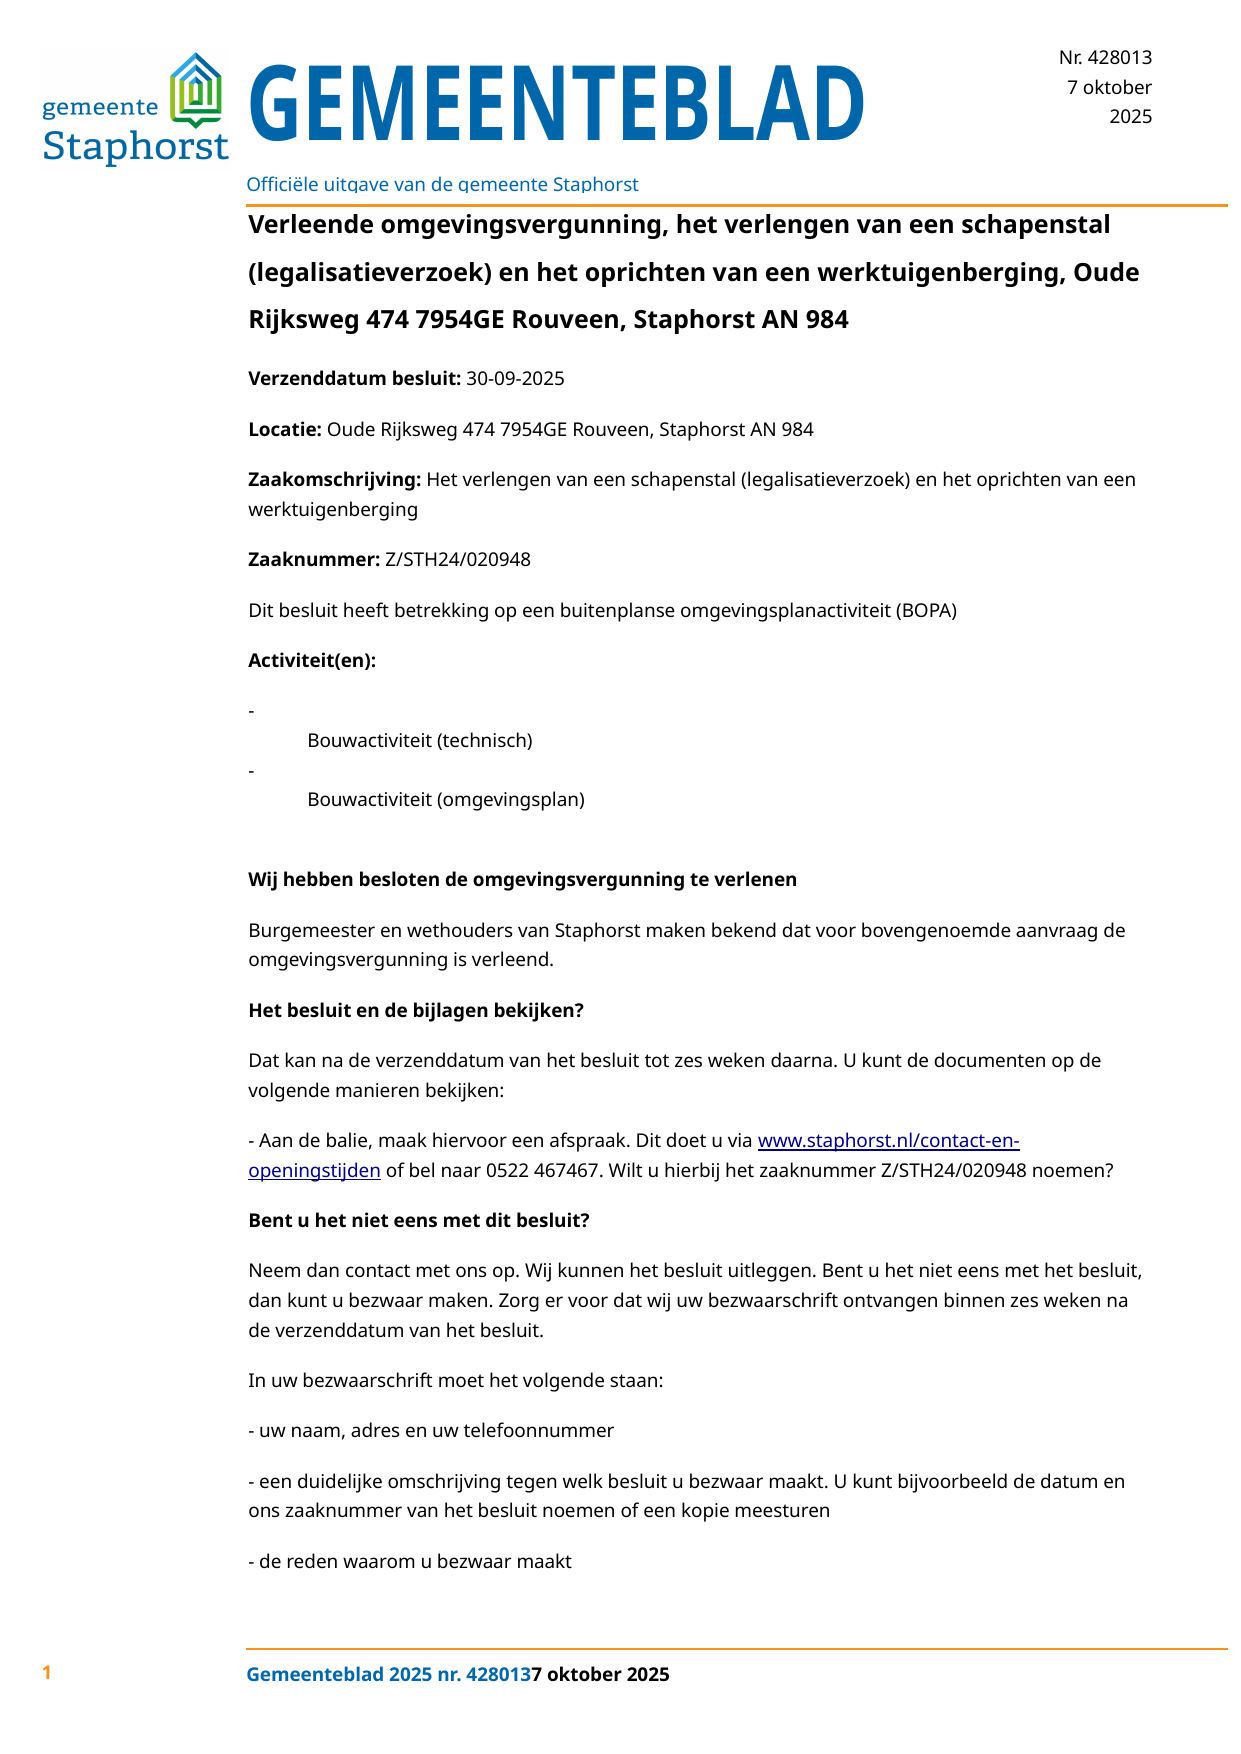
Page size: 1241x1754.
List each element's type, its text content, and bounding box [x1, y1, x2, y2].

text Verleende omgevingsvergunning, het verlengen van een schapenstal (legalisatieverzoek) en het oprichten van een werktuigenberging, Oude Rijksweg 474 7954GE Rouveen, Staphorst AN 984 [248, 207, 1152, 336]
picture [41, 47, 231, 172]
text - Aan de balie, maak hiervoor een afspraak. Dit doet u via www.staphorst.nl/contact-en-openingstijden of bel naar 0522 467467. Wilt u hierbij het zaaknummer Z/STH24/020948 noemen? [248, 1127, 1152, 1182]
list Bouwactiviteit (technisch) [248, 727, 1152, 753]
text Activiteit(en): [248, 647, 1152, 673]
text Dit besluit heeft betrekking op een buitenplanse omgevingsplanactiviteit (BOPA) [248, 597, 1152, 622]
text Het besluit en de bijlagen bekijken? [248, 997, 1152, 1022]
text Zaaknummer: Z/STH24/020948 [248, 546, 1152, 572]
text Wij hebben besloten de omgevingsvergunning te verlenen [248, 866, 1152, 892]
text Verzenddatum besluit: 30-09-2025 [248, 366, 1152, 391]
text Zaakomschrijving: Het verlengen van een schapenstal (legalisatieverzoek) en het oprichten van een werktuigenberging [248, 466, 1152, 522]
text Burgemeester en wethouders van Staphorst maken bekend dat voor bovengenoemde aanvraag de omgevingsvergunning is verleend. [248, 917, 1152, 972]
text Dat kan na de verzenddatum van het besluit tot zes weken daarna. U kunt de documenten op de volgende manieren bekijken: [248, 1047, 1152, 1102]
list Bouwactiviteit (omgevingsplan) [248, 786, 1152, 812]
text In uw bezwaarschrift moet het volgende staan: [248, 1367, 1152, 1393]
text Locatie: Oude Rijksweg 474 7954GE Rouveen, Staphorst AN 984 [248, 416, 1152, 442]
text - een duidelijke omschrijving tegen welk besluit u bezwaar maakt. U kunt bijvoorbeeld de datum en ons zaaknummer van het besluit noemen of een kopie meesturen [248, 1468, 1152, 1523]
text - uw naam, adres en uw telefoonnummer [248, 1418, 1152, 1443]
text Neem dan contact met ons op. Wij kunnen het besluit uitleggen. Bent u het niet eens met het besluit, dan kunt u bezwaar maken. Zorg er voor dat wij uw bezwaarschrift ontvangen binnen zes weken na de verzenddatum van het besluit. [248, 1258, 1152, 1342]
text Bent u het niet eens met dit besluit? [248, 1207, 1152, 1233]
text - de reden waarom u bezwaar maakt [248, 1548, 1152, 1574]
